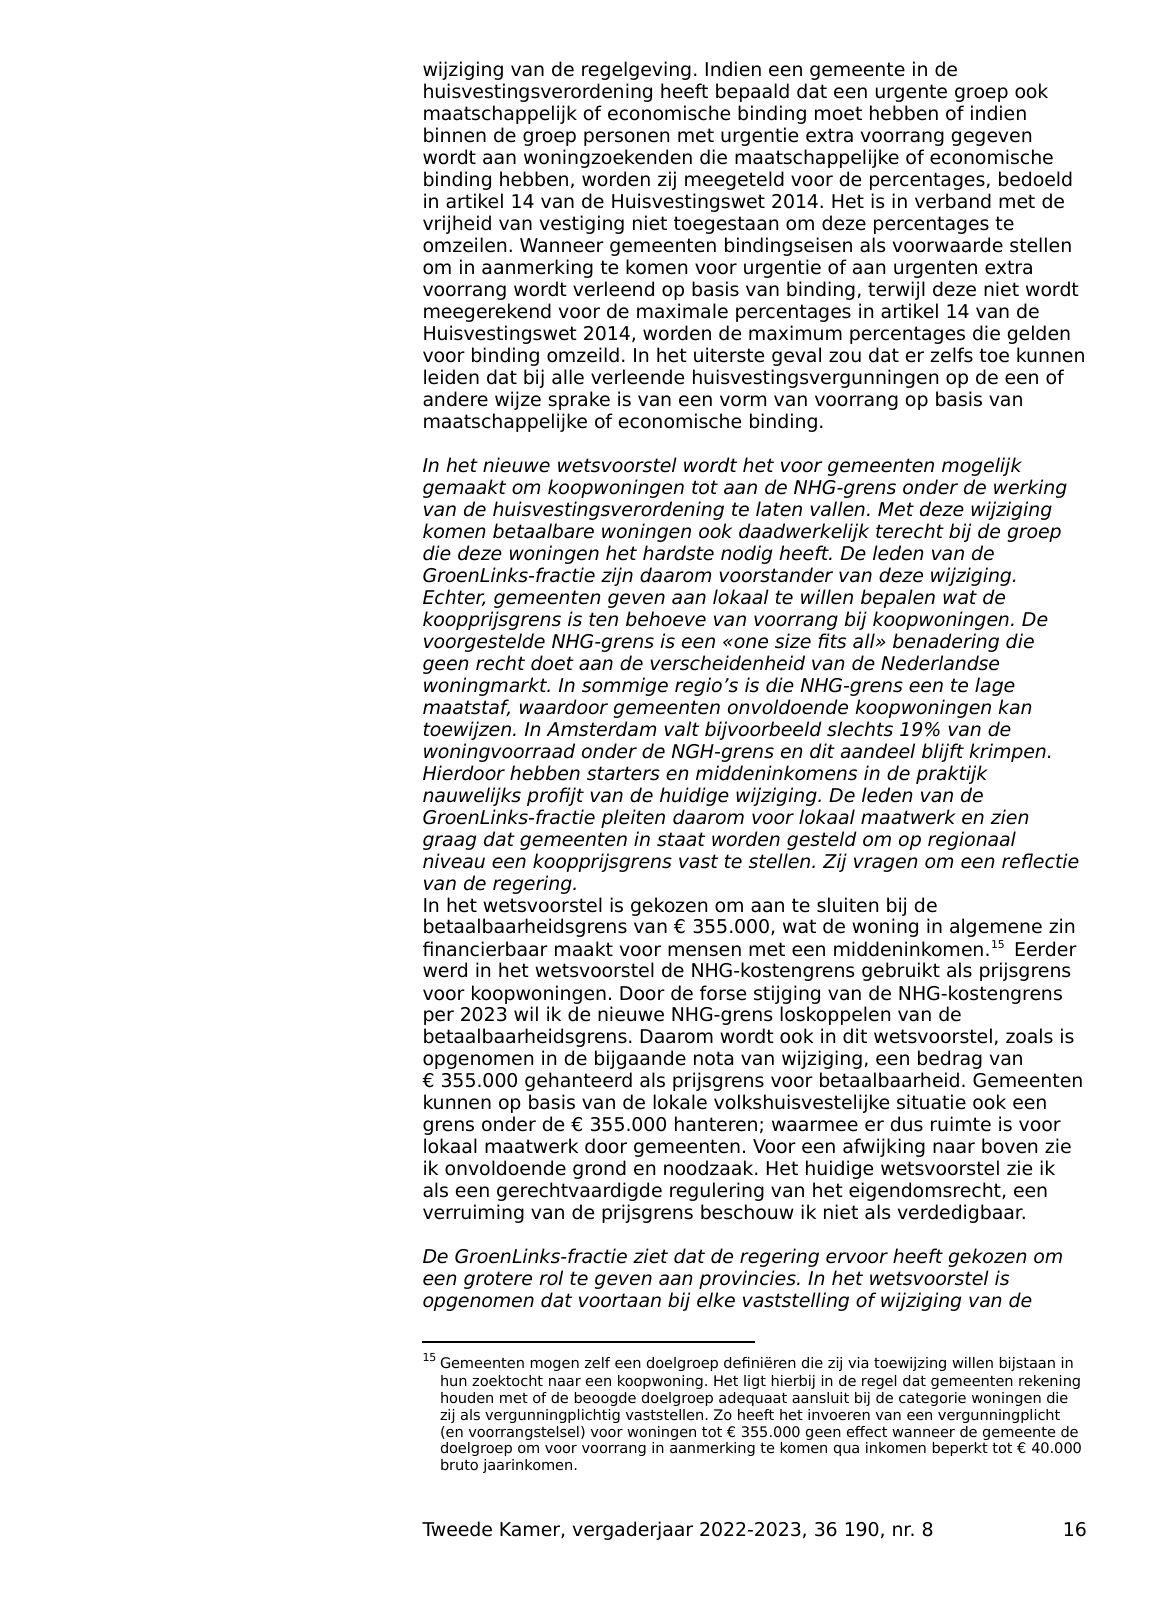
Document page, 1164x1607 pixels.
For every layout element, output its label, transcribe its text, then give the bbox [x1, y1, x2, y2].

text In het nieuwe wetsvoorstel wordt het voor gemeenten mogelijk gemaakt om koopwoningen tot aan de NHG-grens onder de werking van de huisvestingsverordening te laten vallen. Met deze wijziging komen betaalbare woningen ook daadwerkelijk terecht bij de groep die deze woningen het hardste nodig heeft. De leden van de GroenLinks-fractie zijn daarom voorstander van deze wijziging. Echter, gemeenten geven aan lokaal te willen bepalen wat de koopprijsgrens is ten behoeve van voorrang bij koopwoningen. De voorgestelde NHG-grens is een «one size fits all» benadering die geen recht doet aan de verscheidenheid van de Nederlandse woningmarkt. In sommige regio’s is die NHG-grens een te lage maatstaf, waardoor gemeenten onvoldoende koopwoningen kan toewijzen. In Amsterdam valt bijvoorbeeld slechts 19% van de woningvoorraad onder de NGH-grens en dit aandeel blijft krimpen. Hierdoor hebben starters en middeninkomens in de praktijk nauwelijks profijt van de huidige wijziging. De leden van de GroenLinks-fractie pleiten daarom voor lokaal maatwerk en zien graag dat gemeenten in staat worden gesteld om op regionaal niveau een koopprijsgrens vast te stellen. Zij vragen om een reflectie van de regering. [422, 455, 1087, 894]
text In het wetsvoorstel is gekozen om aan te sluiten bij de betaalbaarheidsgrens van € 355.000, wat de woning in algemene zin financierbaar maakt voor mensen met een middeninkomen. Eerder werd in het wetsvoorstel de NHG-kostengrens gebruikt als prijsgrens voor koopwoningen. Door de forse stijging van de NHG-kostengrens per 2023 wil ik de nieuwe NHG-grens loskoppelen van de betaalbaarheidsgrens. Daarom wordt ook in dit wetsvoorstel, zoals is opgenomen in de bijgaande nota van wijziging, een bedrag van € 355.000 gehanteerd als prijsgrens voor betaalbaarheid. Gemeenten kunnen op basis van de lokale volkshuisvestelijke situatie ook een grens onder de € 355.000 hanteren; waarmee er dus ruimte is voor lokaal maatwerk door gemeenten. Voor een afwijking naar boven zie ik onvoldoende grond en noodzaak. Het huidige wetsvoorstel zie ik als een gerechtvaardigde regulering van het eigendomsrecht, een verruiming van de prijsgrens beschouw ik niet als verdedigbaar. [422, 894, 1087, 1224]
text De GroenLinks-fractie ziet dat de regering ervoor heeft gekozen om een grotere rol te geven aan provincies. In het wetsvoorstel is opgenomen dat voortaan bij elke vaststelling of wijziging van de [422, 1246, 1087, 1312]
text Gemeenten mogen zelf een doelgroep definiëren die zij via toewijzing willen bijstaan in hun zoektocht naar een koopwoning. Het ligt hierbij in de regel dat gemeenten rekening houden met of de beoogde doelgroep adequaat aansluit bij de categorie woningen die zij als vergunningplichtig vaststellen. Zo heeft het invoeren van een vergunningplicht (en voorrangstelsel) voor woningen tot € 355.000 geen effect wanneer de gemeente de doelgroep om voor voorrang in aanmerking te komen qua inkomen beperkt tot € 40.000 bruto jaarinkomen. [422, 1351, 1087, 1474]
text wijziging van de regelgeving. Indien een gemeente in de huisvestingsverordening heeft bepaald dat een urgente groep ook maatschappelijk of economische binding moet hebben of indien binnen de groep personen met urgentie extra voorrang gegeven wordt aan woningzoekenden die maatschappelijke of economische binding hebben, worden zij meegeteld voor de percentages, bedoeld in artikel 14 van de Huisvestingswet 2014. Het is in verband met de vrijheid van vestiging niet toegestaan om deze percentages te omzeilen. Wanneer gemeenten bindingseisen als voorwaarde stellen om in aanmerking te komen voor urgentie of aan urgenten extra voorrang wordt verleend op basis van binding, terwijl deze niet wordt meegerekend voor de maximale percentages in artikel 14 van de Huisvestingswet 2014, worden de maximum percentages die gelden voor binding omzeild. In het uiterste geval zou dat er zelfs toe kunnen leiden dat bij alle verleende huisvestingsvergunningen op de een of andere wijze sprake is van een vorm van voorrang op basis van maatschappelijke of economische binding. [422, 59, 1087, 433]
